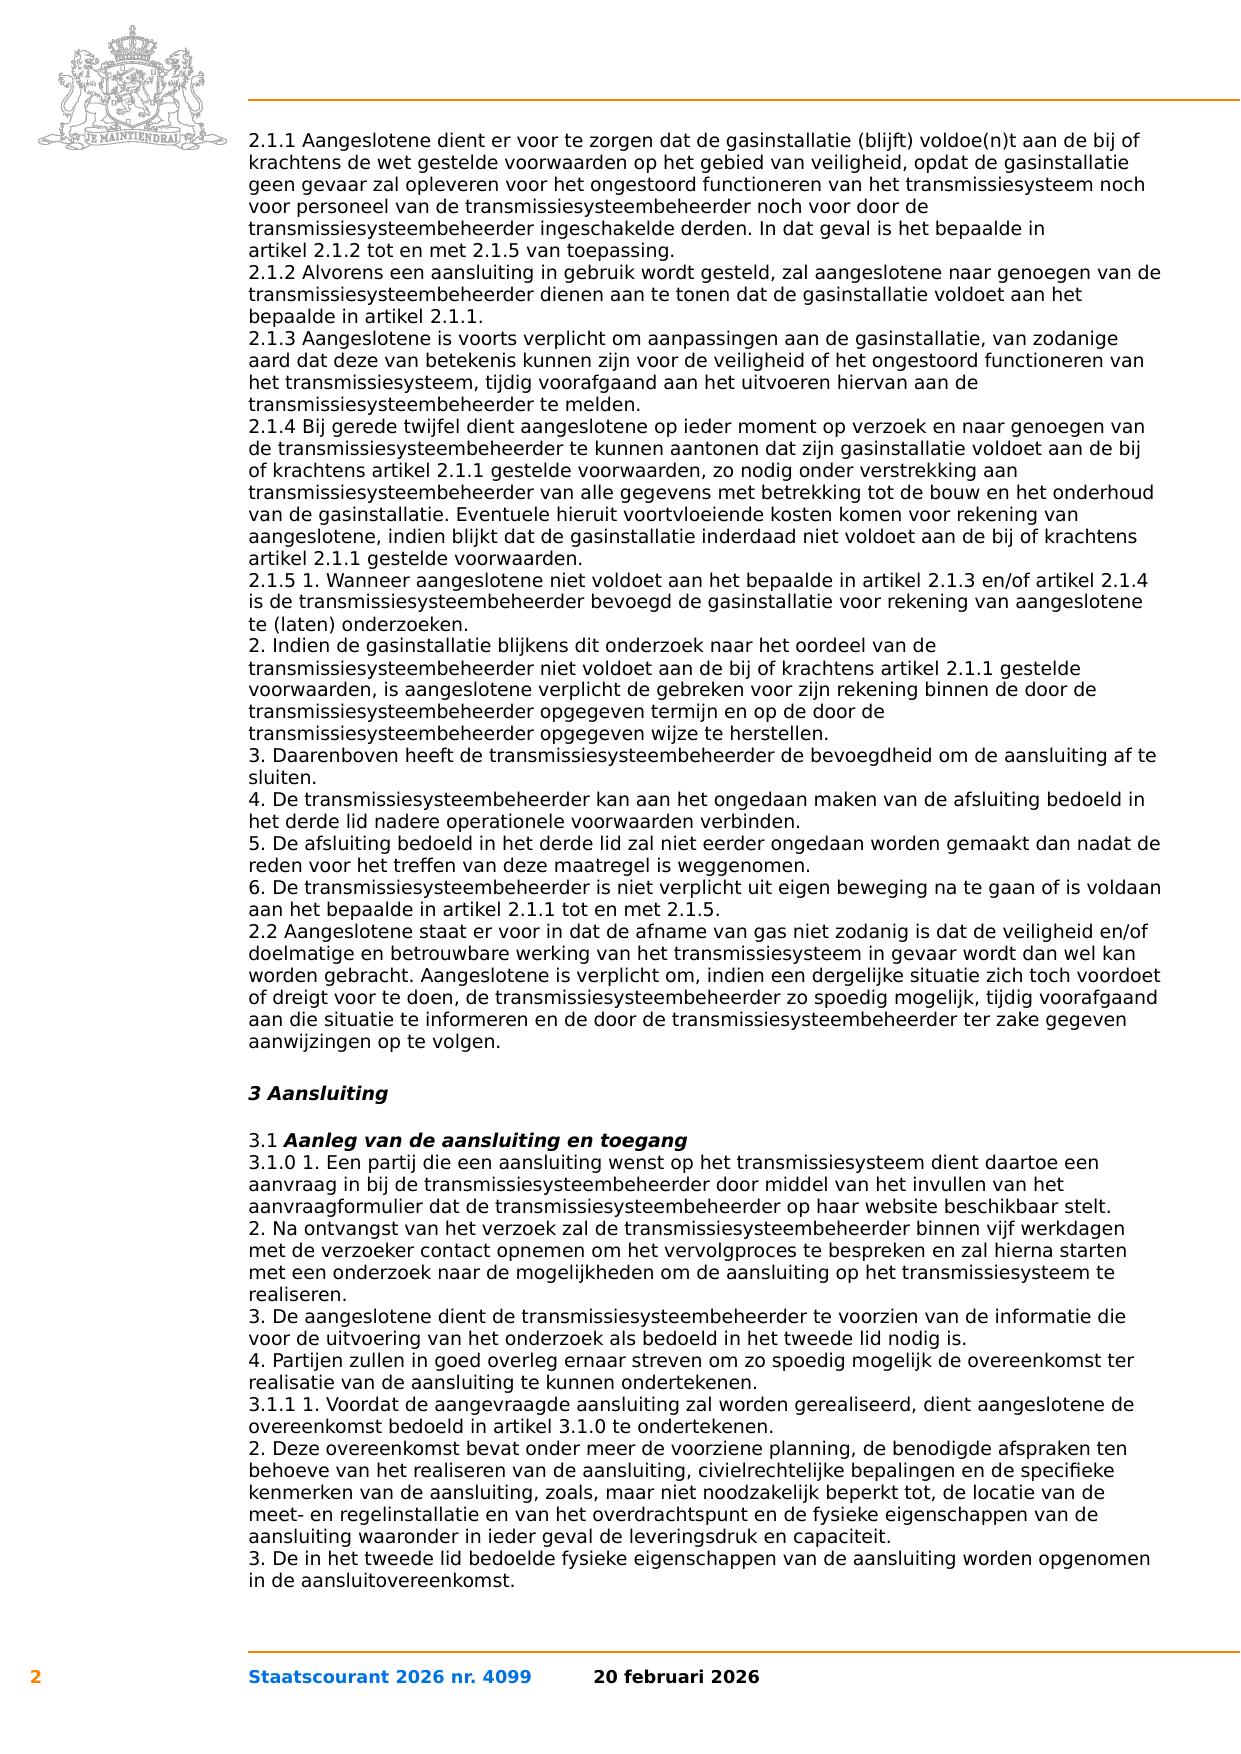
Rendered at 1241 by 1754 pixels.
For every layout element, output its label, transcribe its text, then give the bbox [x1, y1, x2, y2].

text 3. De aangeslotene dient de transmissiesysteembeheerder te voorzien van de informatie die voor de uitvoering van het onderzoek als bedoeld in het tweede lid nodig is. [248, 1306, 1163, 1350]
text 2. Deze overeenkomst bevat onder meer de voorziene planning, de benodigde afspraken ten behoeve van het realiseren van de aansluiting, civielrechtelijke bepalingen en de specifieke kenmerken van de aansluiting, zoals, maar niet noodzakelijk beperkt tot, de locatie van de meet- en regelinstallatie en van het overdrachtspunt en de fysieke eigenschappen van de aansluiting waaronder in ieder geval de leveringsdruk en capaciteit. [248, 1438, 1163, 1548]
text 2. Indien de gasinstallatie blijkens dit onderzoek naar het oordeel van de transmissiesysteembeheerder niet voldoet aan de bij of krachtens artikel 2.1.1 gestelde voorwaarden, is aangeslotene verplicht de gebreken voor zijn rekening binnen de door de transmissiesysteembeheerder opgegeven termijn en op de door de transmissiesysteembeheerder opgegeven wijze te herstellen. [248, 635, 1163, 745]
text 2.1.1 Aangeslotene dient er voor te zorgen dat de gasinstallatie (blijft) voldoe(n)t aan de bij of krachtens de wet gestelde voorwaarden op het gebied van veiligheid, opdat de gasinstallatie geen gevaar zal opleveren voor het ongestoord functioneren van het transmissiesysteem noch voor personeel van de transmissiesysteembeheerder noch voor door de transmissiesysteembeheerder ingeschakelde derden. In dat geval is het bepaalde in artikel 2.1.2 tot en met 2.1.5 van toepassing. [248, 130, 1163, 262]
text 2.2 Aangeslotene staat er voor in dat de afname van gas niet zodanig is dat de veiligheid en/of doelmatige en betrouwbare werking van het transmissiesysteem in gevaar wordt dan wel kan worden gebracht. Aangeslotene is verplicht om, indien een dergelijke situatie zich toch voordoet of dreigt voor te doen, de transmissiesysteembeheerder zo spoedig mogelijk, tijdig voorafgaand aan die situatie te informeren en de door de transmissiesysteembeheerder ter zake gegeven aanwijzingen op te volgen. [248, 921, 1163, 1053]
text 3.1.1 1. Voordat de aangevraagde aansluiting zal worden gerealiseerd, dient aangeslotene de overeenkomst bedoeld in artikel 3.1.0 te ondertekenen. [248, 1394, 1163, 1438]
picture [38, 25, 227, 150]
text 6. De transmissiesysteembeheerder is niet verplicht uit eigen beweging na te gaan of is voldaan aan het bepaalde in artikel 2.1.1 tot en met 2.1.5. [248, 877, 1163, 921]
text 3.1.0 1. Een partij die een aansluiting wenst op het transmissiesysteem dient daartoe een aanvraag in bij de transmissiesysteembeheerder door middel van het invullen van het aanvraagformulier dat de transmissiesysteembeheerder op haar website beschikbaar stelt. [248, 1152, 1163, 1218]
text 3. Daarenboven heeft de transmissiesysteembeheerder de bevoegdheid om de aansluiting af te sluiten. [248, 745, 1163, 789]
text 5. De afsluiting bedoeld in het derde lid zal niet eerder ongedaan worden gemaakt dan nadat de reden voor het treffen van deze maatregel is weggenomen. [248, 833, 1163, 877]
text 2. Na ontvangst van het verzoek zal de transmissiesysteembeheerder binnen vijf werkdagen met de verzoeker contact opnemen om het vervolgproces te bespreken en zal hierna starten met een onderzoek naar de mogelijkheden om de aansluiting op het transmissiesysteem te realiseren. [248, 1218, 1163, 1306]
text 4. Partijen zullen in goed overleg ernaar streven om zo spoedig mogelijk de overeenkomst ter realisatie van de aansluiting te kunnen ondertekenen. [248, 1350, 1163, 1394]
subtitle 3 Aansluiting [248, 1083, 1163, 1105]
text 2.1.2 Alvorens een aansluiting in gebruik wordt gesteld, zal aangeslotene naar genoegen van de transmissiesysteembeheerder dienen aan te tonen dat de gasinstallatie voldoet aan het bepaalde in artikel 2.1.1. [248, 262, 1163, 328]
text 2.1.5 1. Wanneer aangeslotene niet voldoet aan het bepaalde in artikel 2.1.3 en/of artikel 2.1.4 is de transmissiesysteembeheerder bevoegd de gasinstallatie voor rekening van aangeslotene te (laten) onderzoeken. [248, 569, 1163, 635]
text 3. De in het tweede lid bedoelde fysieke eigenschappen van de aansluiting worden opgenomen in de aansluitovereenkomst. [248, 1548, 1163, 1592]
text 2.1.3 Aangeslotene is voorts verplicht om aanpassingen aan de gasinstallatie, van zodanige aard dat deze van betekenis kunnen zijn voor de veiligheid of het ongestoord functioneren van het transmissiesysteem, tijdig voorafgaand aan het uitvoeren hiervan aan de transmissiesysteembeheerder te melden. [248, 328, 1163, 416]
text 3.1 Aanleg van de aansluiting en toegang [248, 1130, 1163, 1152]
text 4. De transmissiesysteembeheerder kan aan het ongedaan maken van de afsluiting bedoeld in het derde lid nadere operationele voorwaarden verbinden. [248, 789, 1163, 833]
text 2.1.4 Bij gerede twijfel dient aangeslotene op ieder moment op verzoek en naar genoegen van de transmissiesysteembeheerder te kunnen aantonen dat zijn gasinstallatie voldoet aan de bij of krachtens artikel 2.1.1 gestelde voorwaarden, zo nodig onder verstrekking aan transmissiesysteembeheerder van alle gegevens met betrekking tot de bouw en het onderhoud van de gasinstallatie. Eventuele hieruit voortvloeiende kosten komen voor rekening van aangeslotene, indien blijkt dat de gasinstallatie inderdaad niet voldoet aan de bij of krachtens artikel 2.1.1 gestelde voorwaarden. [248, 416, 1163, 569]
